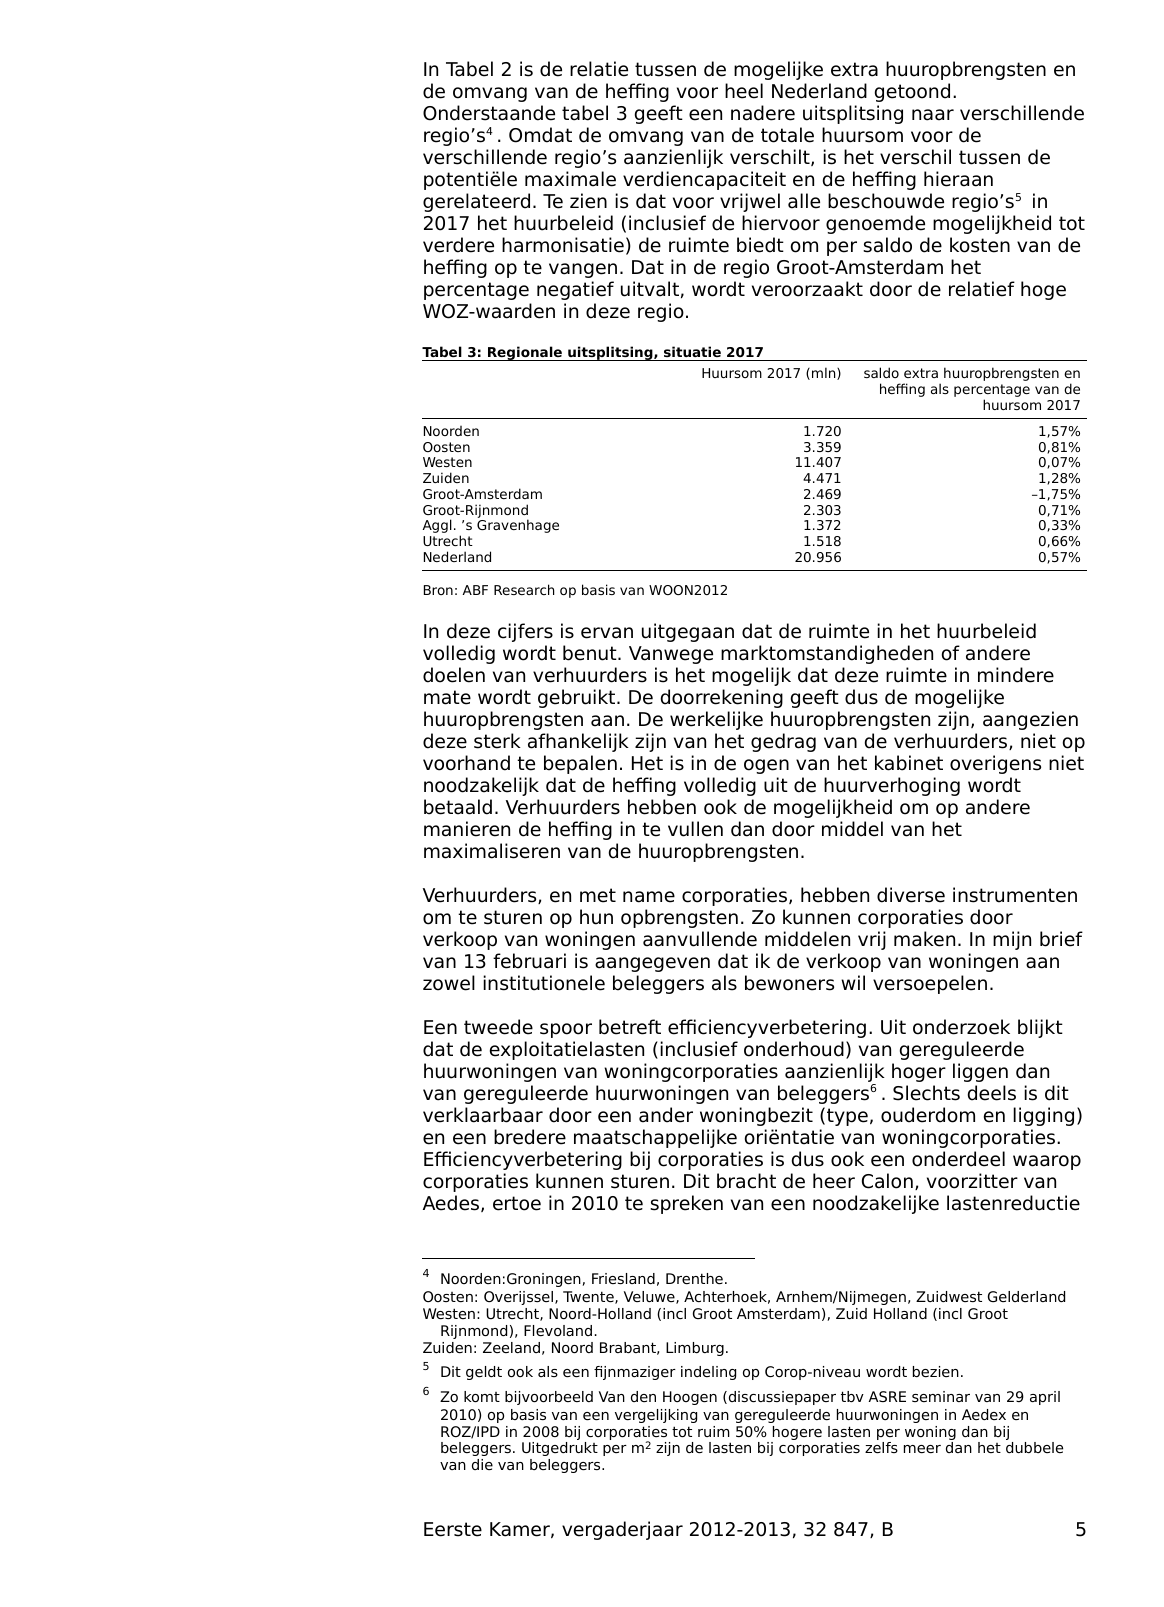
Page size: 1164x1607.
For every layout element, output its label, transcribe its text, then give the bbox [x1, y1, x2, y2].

text Een tweede spoor betreft efficiencyverbetering. Uit onderzoek blijkt dat de exploitatielasten (inclusief onderhoud) van gereguleerde huurwoningen van woningcorporaties aanzienlijk hoger liggen dan van gereguleerde huurwoningen van beleggers. Slechts deels is dit verklaarbaar door een ander woningbezit (type, ouderdom en ligging) en een bredere maatschappelijke oriëntatie van woningcorporaties. Efficiencyverbetering bij corporaties is dus ook een onderdeel waarop corporaties kunnen sturen. Dit bracht de heer Calon, voorzitter van Aedes, ertoe in 2010 te spreken van een noodzakelijke lastenreductie [422, 1017, 1087, 1214]
table_cell Oosten [422, 440, 640, 455]
table_header Tabel 3: Regionale uitsplitsing, situatie 2017 [422, 345, 1087, 360]
table_cell Huursom 2017 (mln) [640, 361, 847, 418]
text In Tabel 2 is de relatie tussen de mogelijke extra huuropbrengsten en de omvang van de heffing voor heel Nederland getoond. Onderstaande tabel 3 geeft een nadere uitsplitsing naar verschillende regio’s. Omdat de omvang van de totale huursom voor de verschillende regio’s aanzienlijk verschilt, is het verschil tussen de potentiële maximale verdiencapaciteit en de heffing hieraan gerelateerd. Te zien is dat voor vrijwel alle beschouwde regio’s in 2017 het huurbeleid (inclusief de hiervoor genoemde mogelijkheid tot verdere harmonisatie) de ruimte biedt om per saldo de kosten van de heffing op te vangen. Dat in de regio Groot-Amsterdam het percentage negatief uitvalt, wordt veroorzaakt door de relatief hoge WOZ-waarden in deze regio. [422, 59, 1087, 323]
text Verhuurders, en met name corporaties, hebben diverse instrumenten om te sturen op hun opbrengsten. Zo kunnen corporaties door verkoop van woningen aanvullende middelen vrij maken. In mijn brief van 13 februari is aangegeven dat ik de verkoop van woningen aan zowel institutionele beleggers als bewoners wil versoepelen. [422, 885, 1087, 994]
table_cell 2.303 [640, 503, 847, 518]
text Oosten: Overijssel, Twente, Veluwe, Achterhoek, Arnhem/Nijmegen, Zuidwest Gelderland [422, 1289, 1087, 1306]
table_cell –1,75% [848, 487, 1087, 502]
table_cell 0,71% [848, 503, 1087, 518]
table_cell 0,81% [848, 440, 1087, 455]
table_cell 0,57% [848, 550, 1087, 570]
table_cell 1.720 [640, 419, 847, 439]
table_cell 2.469 [640, 487, 847, 502]
table_cell 0,66% [848, 534, 1087, 549]
table_cell 0,33% [848, 518, 1087, 534]
table_cell 11.407 [640, 455, 847, 471]
table_cell 4.471 [640, 471, 847, 487]
table_cell Westen [422, 455, 640, 471]
table_cell [422, 361, 640, 418]
table_cell 0,07% [848, 455, 1087, 471]
text In deze cijfers is ervan uitgegaan dat de ruimte in het huurbeleid volledig wordt benut. Vanwege marktomstandigheden of andere doelen van verhuurders is het mogelijk dat deze ruimte in mindere mate wordt gebruikt. De doorrekening geeft dus de mogelijke huuropbrengsten aan. De werkelijke huuropbrengsten zijn, aangezien deze sterk afhankelijk zijn van het gedrag van de verhuurders, niet op voorhand te bepalen. Het is in de ogen van het kabinet overigens niet noodzakelijk dat de heffing volledig uit de huurverhoging wordt betaald. Verhuurders hebben ook de mogelijkheid om op andere manieren de heffing in te vullen dan door middel van het maximaliseren van de huuropbrengsten. [422, 621, 1087, 862]
table_cell 1,57% [848, 419, 1087, 439]
text Dit geldt ook als een fijnmaziger indeling op Corop-niveau wordt bezien. [422, 1360, 1087, 1382]
table_cell Groot-Amsterdam [422, 487, 640, 502]
text Noorden:Groningen, Friesland, Drenthe. [422, 1267, 1087, 1289]
table_cell Groot-Rijnmond [422, 503, 640, 518]
table_cell saldo extra huuropbrengsten en heffing als percentage van de huursom 2017 [848, 361, 1087, 418]
table_cell Nederland [422, 550, 640, 570]
text Westen: Utrecht, Noord-Holland (incl Groot Amsterdam), Zuid Holland (incl Groot Rijnmond), Flevoland. [422, 1306, 1087, 1340]
text Zo komt bijvoorbeeld Van den Hoogen (discussiepaper tbv ASRE seminar van 29 april 2010) op basis van een vergelijking van gereguleerde huurwoningen in Aedex en ROZ/IPD in 2008 bij corporaties tot ruim 50% hogere lasten per woning dan bij beleggers. Uitgedrukt per m2 zijn de lasten bij corporaties zelfs meer dan het dubbele van die van beleggers. [422, 1385, 1087, 1474]
table_cell 1.372 [640, 518, 847, 534]
table_cell 1,28% [848, 471, 1087, 487]
table_cell 1.518 [640, 534, 847, 549]
table_cell Noorden [422, 419, 640, 439]
text Zuiden: Zeeland, Noord Brabant, Limburg. [422, 1340, 1087, 1357]
table_cell Zuiden [422, 471, 640, 487]
table_cell 3.359 [640, 440, 847, 455]
table_cell 20.956 [640, 550, 847, 570]
table_cell Utrecht [422, 534, 640, 549]
table_cell Aggl. ’s Gravenhage [422, 518, 640, 534]
table_cell Bron: ABF Research op basis van WOON2012 [422, 571, 1087, 598]
